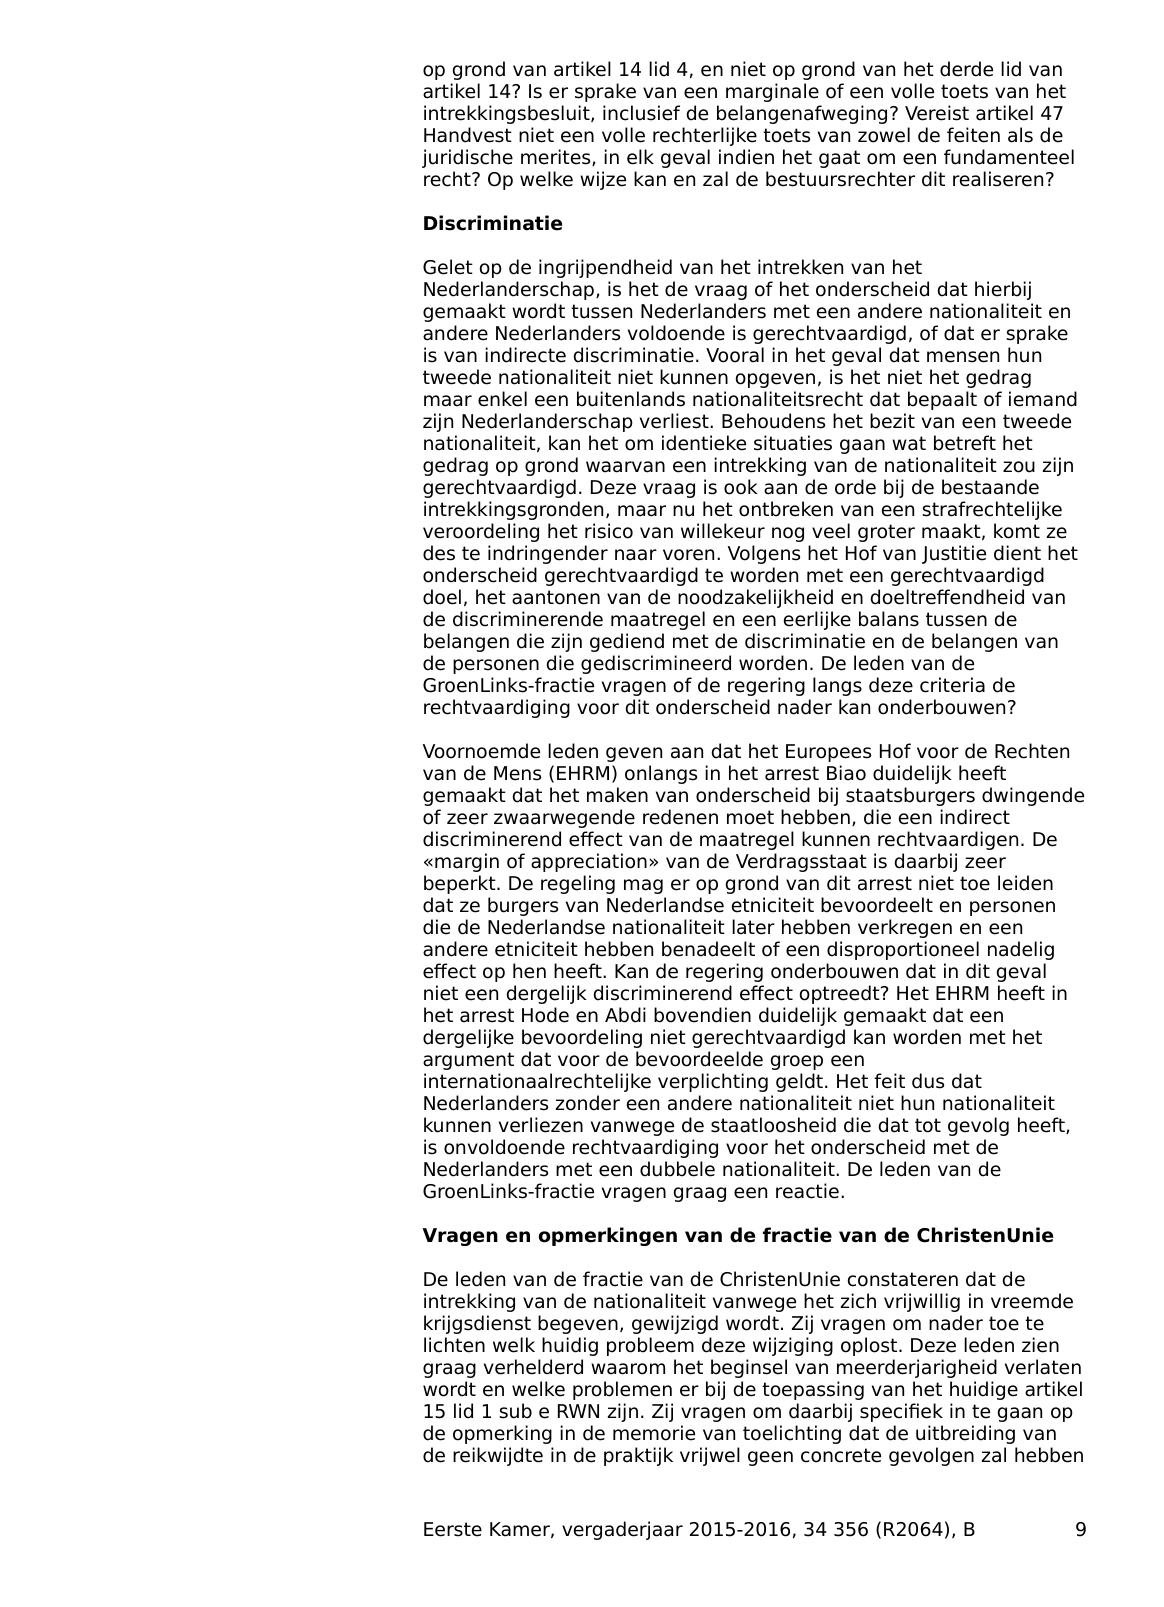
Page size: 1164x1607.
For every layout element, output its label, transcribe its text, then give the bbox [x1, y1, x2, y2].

subtitle Discriminatie [422, 213, 1087, 235]
subtitle Vragen en opmerkingen van de fractie van de ChristenUnie [422, 1225, 1087, 1247]
text op grond van artikel 14 lid 4, en niet op grond van het derde lid van artikel 14? Is er sprake van een marginale of een volle toets van het intrekkingsbesluit, inclusief de belangenafweging? Vereist artikel 47 Handvest niet een volle rechterlijke toets van zowel de feiten als de juridische merites, in elk geval indien het gaat om een fundamenteel recht? Op welke wijze kan en zal de bestuursrechter dit realiseren? [422, 59, 1087, 191]
text De leden van de fractie van de ChristenUnie constateren dat de intrekking van de nationaliteit vanwege het zich vrijwillig in vreemde krijgsdienst begeven, gewijzigd wordt. Zij vragen om nader toe te lichten welk huidig probleem deze wijziging oplost. Deze leden zien graag verhelderd waarom het beginsel van meerderjarigheid verlaten wordt en welke problemen er bij de toepassing van het huidige artikel 15 lid 1 sub e RWN zijn. Zij vragen om daarbij specifiek in te gaan op de opmerking in de memorie van toelichting dat de uitbreiding van de reikwijdte in de praktijk vrijwel geen concrete gevolgen zal hebben [422, 1269, 1087, 1467]
text Voornoemde leden geven aan dat het Europees Hof voor de Rechten van de Mens (EHRM) onlangs in het arrest Biao duidelijk heeft gemaakt dat het maken van onderscheid bij staatsburgers dwingende of zeer zwaarwegende redenen moet hebben, die een indirect discriminerend effect van de maatregel kunnen rechtvaardigen. De «margin of appreciation» van de Verdragsstaat is daarbij zeer beperkt. De regeling mag er op grond van dit arrest niet toe leiden dat ze burgers van Nederlandse etniciteit bevoordeelt en personen die de Nederlandse nationaliteit later hebben verkregen en een andere etniciteit hebben benadeelt of een disproportioneel nadelig effect op hen heeft. Kan de regering onderbouwen dat in dit geval niet een dergelijk discriminerend effect optreedt? Het EHRM heeft in het arrest Hode en Abdi bovendien duidelijk gemaakt dat een dergelijke bevoordeling niet gerechtvaardigd kan worden met het argument dat voor de bevoordeelde groep een internationaalrechtelijke verplichting geldt. Het feit dus dat Nederlanders zonder een andere nationaliteit niet hun nationaliteit kunnen verliezen vanwege de staatloosheid die dat tot gevolg heeft, is onvoldoende rechtvaardiging voor het onderscheid met de Nederlanders met een dubbele nationaliteit. De leden van de GroenLinks-fractie vragen graag een reactie. [422, 741, 1087, 1203]
text Gelet op de ingrijpendheid van het intrekken van het Nederlanderschap, is het de vraag of het onderscheid dat hierbij gemaakt wordt tussen Nederlanders met een andere nationaliteit en andere Nederlanders voldoende is gerechtvaardigd, of dat er sprake is van indirecte discriminatie. Vooral in het geval dat mensen hun tweede nationaliteit niet kunnen opgeven, is het niet het gedrag maar enkel een buitenlands nationaliteitsrecht dat bepaalt of iemand zijn Nederlanderschap verliest. Behoudens het bezit van een tweede nationaliteit, kan het om identieke situaties gaan wat betreft het gedrag op grond waarvan een intrekking van de nationaliteit zou zijn gerechtvaardigd. Deze vraag is ook aan de orde bij de bestaande intrekkingsgronden, maar nu het ontbreken van een strafrechtelijke veroordeling het risico van willekeur nog veel groter maakt, komt ze des te indringender naar voren. Volgens het Hof van Justitie dient het onderscheid gerechtvaardigd te worden met een gerechtvaardigd doel, het aantonen van de noodzakelijkheid en doeltreffendheid van de discriminerende maatregel en een eerlijke balans tussen de belangen die zijn gediend met de discriminatie en de belangen van de personen die gediscrimineerd worden. De leden van de GroenLinks-fractie vragen of de regering langs deze criteria de rechtvaardiging voor dit onderscheid nader kan onderbouwen? [422, 257, 1087, 719]
